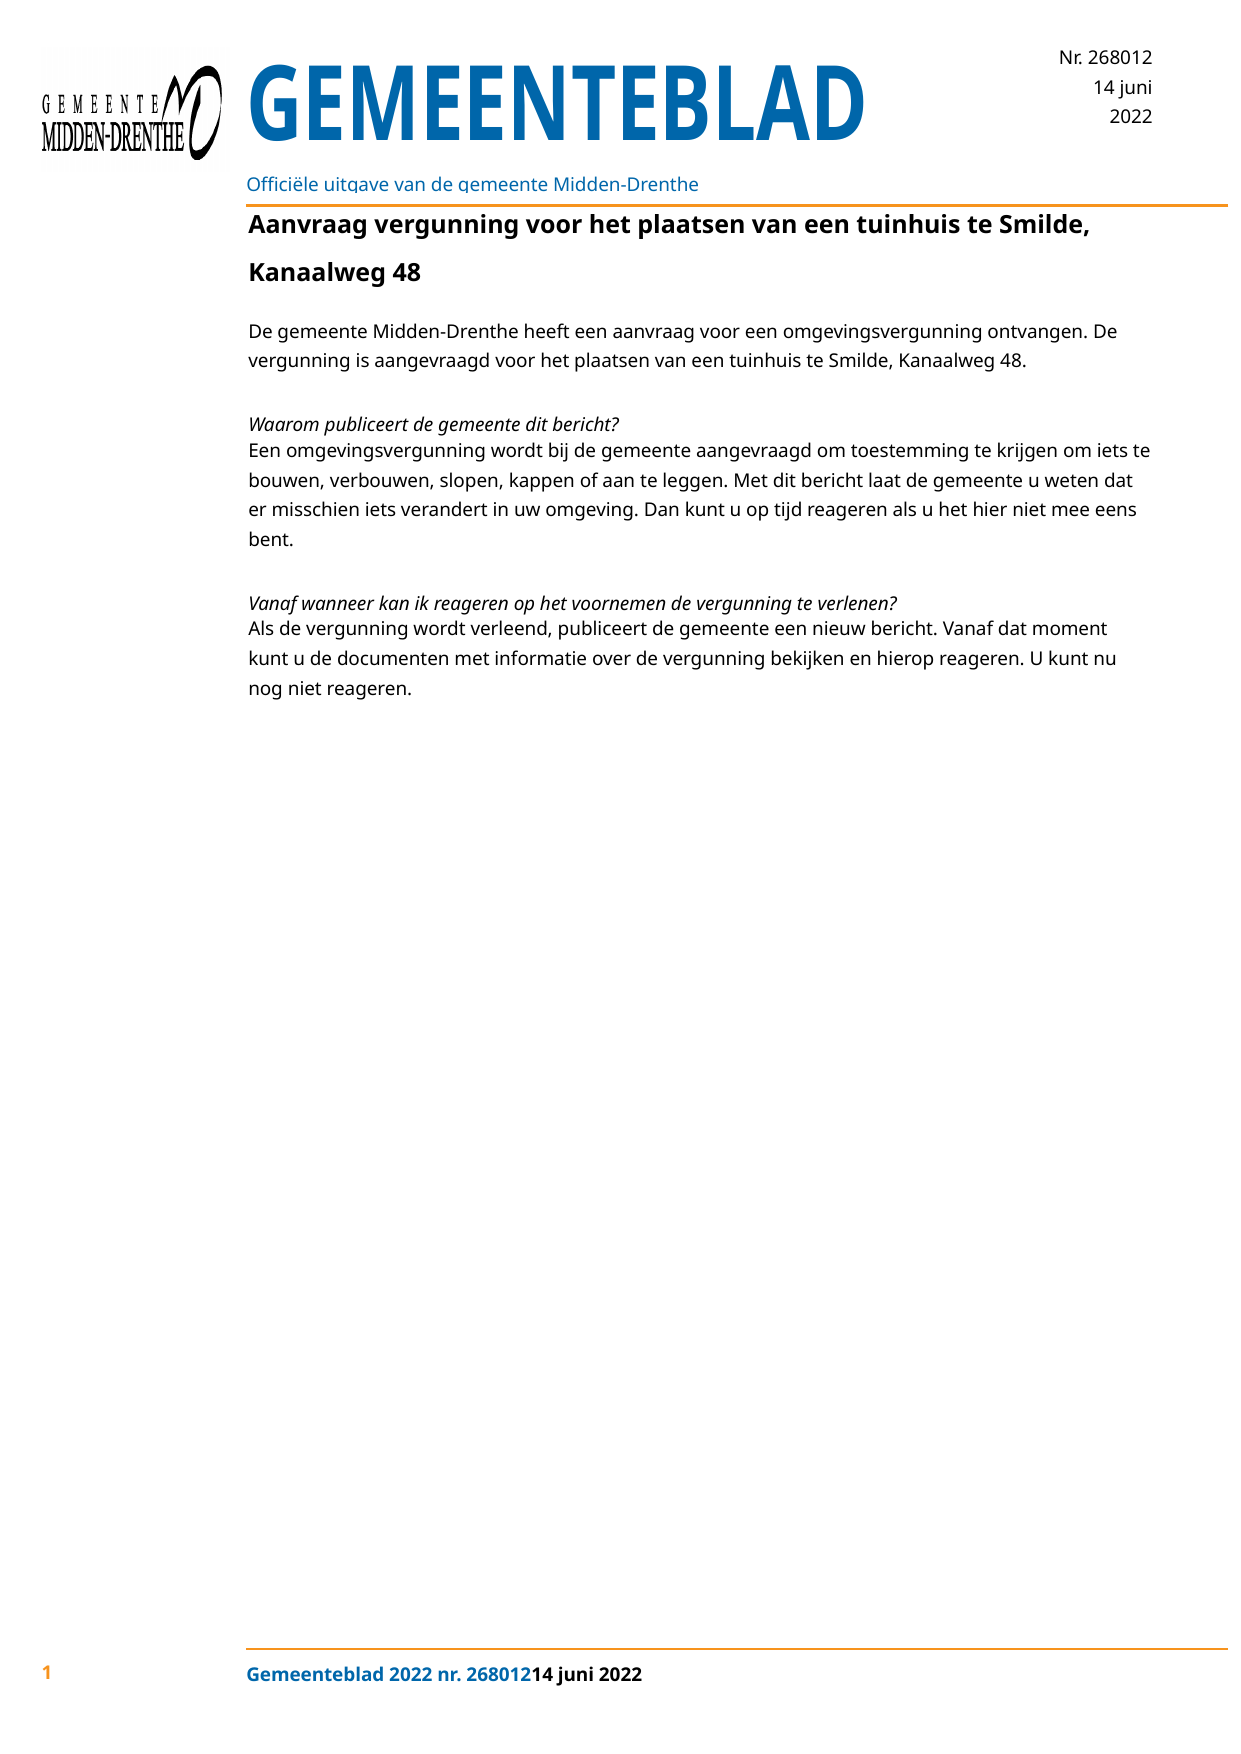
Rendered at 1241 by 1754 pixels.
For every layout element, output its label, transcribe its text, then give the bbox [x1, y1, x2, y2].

text Waarom publiceert de gemeente dit bericht? [248, 411, 1152, 437]
text Vanaf wanneer kan ik reageren op het voornemen de vergunning te verlenen? [248, 590, 1152, 616]
text Aanvraag vergunning voor het plaatsen van een tuinhuis te Smilde, Kanaalweg 48 [248, 207, 1152, 288]
text De gemeente Midden-Drenthe heeft een aanvraag voor een omgevingsvergunning ontvangen. De vergunning is aangevraagd voor het plaatsen van een tuinhuis te Smilde, Kanaalweg 48. [248, 318, 1152, 373]
text Als de vergunning wordt verleend, publiceert de gemeente een nieuw bericht. Vanaf dat moment kunt u de documenten met informatie over de vergunning bekijken en hierop reageren. U kunt nu nog niet reageren. [248, 616, 1152, 701]
picture [41, 47, 231, 172]
text Een omgevingsvergunning wordt bij de gemeente aangevraagd om toestemming te krijgen om iets te bouwen, verbouwen, slopen, kappen of aan te leggen. Met dit bericht laat de gemeente u weten dat er misschien iets verandert in uw omgeving. Dan kunt u op tijd reageren als u het hier niet mee eens bent. [248, 437, 1152, 552]
